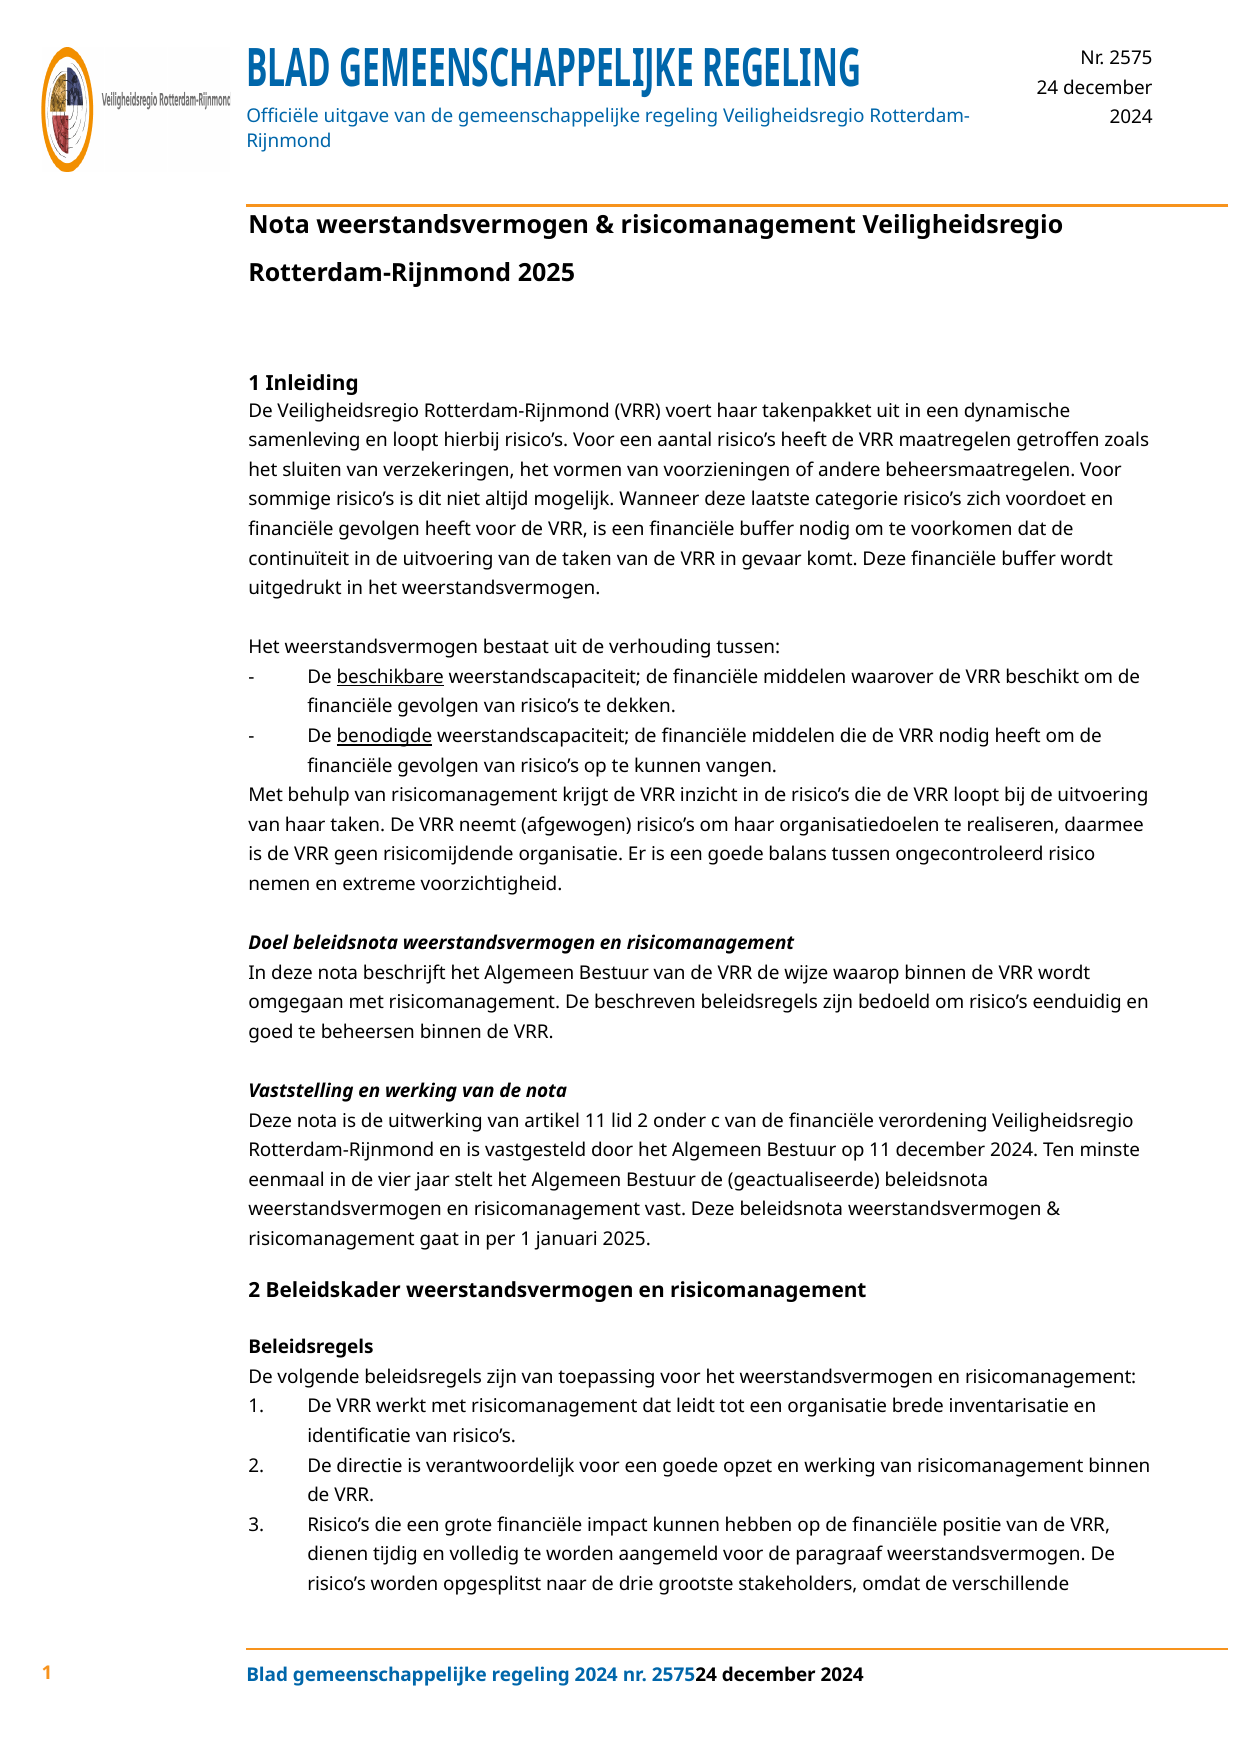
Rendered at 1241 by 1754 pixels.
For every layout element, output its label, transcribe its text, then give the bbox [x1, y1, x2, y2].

text Doel beleidsnota weerstandsvermogen en risicomanagement [248, 929, 1152, 955]
text De Veiligheidsregio Rotterdam-Rijnmond (VRR) voert haar takenpakket uit in een dynamische samenleving en loopt hierbij risico’s. Voor een aantal risico’s heeft de VRR maatregelen getroffen zoals het sluiten van verzekeringen, het vormen van voorzieningen of andere beheersmaatregelen. Voor sommige risico’s is dit niet altijd mogelijk. Wanneer deze laatste categorie risico’s zich voordoet en financiële gevolgen heeft voor de VRR, is een financiële buffer nodig om te voorkomen dat de continuïteit in de uitvoering van de taken van de VRR in gevaar komt. Deze financiële buffer wordt uitgedrukt in het weerstandsvermogen. [248, 397, 1152, 600]
text Met behulp van risicomanagement krijgt de VRR inzicht in de risico’s die de VRR loopt bij de uitvoering van haar taken. De VRR neemt (afgewogen) risico’s om haar organisatiedoelen te realiseren, daarmee is de VRR geen risicomijdende organisatie. Er is een goede balans tussen ongecontroleerd risico nemen en extreme voorzichtigheid. [248, 781, 1152, 896]
text Nota weerstandsvermogen & risicomanagement Veiligheidsregio Rotterdam-Rijnmond 2025 [248, 207, 1152, 288]
list De beschikbare weerstandscapaciteit; de financiële middelen waarover de VRR beschikt om de financiële gevolgen van risico’s te dekken. [248, 663, 1152, 718]
text In deze nota beschrijft het Algemeen Bestuur van de VRR de wijze waarop binnen de VRR wordt omgegaan met risicomanagement. De beschreven beleidsregels zijn bedoeld om risico’s eenduidig en goed te beheersen binnen de VRR. [248, 959, 1152, 1044]
text 2 Beleidskader weerstandsvermogen en risicomanagement [248, 1276, 1152, 1304]
text Beleidsregels [248, 1333, 1152, 1359]
text Deze nota is de uitwerking van artikel 11 lid 2 onder c van de financiële verordening Veiligheidsregio Rotterdam-Rijnmond en is vastgesteld door het Algemeen Bestuur op 11 december 2024. Ten minste eenmaal in de vier jaar stelt het Algemeen Bestuur de (geactualiseerde) beleidsnota weerstandsvermogen en risicomanagement vast. Deze beleidsnota weerstandsvermogen & risicomanagement gaat in per 1 januari 2025. [248, 1107, 1152, 1251]
list Risico’s die een grote financiële impact kunnen hebben op de financiële positie van de VRR, dienen tijdig en volledig te worden aangemeld voor de paragraaf weerstandsvermogen. De risico’s worden opgesplitst naar de drie grootste stakeholders, omdat de verschillende [248, 1511, 1152, 1596]
list De VRR werkt met risicomanagement dat leidt tot een organisatie brede inventarisatie en identificatie van risico’s. [248, 1393, 1152, 1448]
picture [41, 47, 231, 172]
text 1 Inleiding [248, 368, 1152, 397]
text Vaststelling en werking van de nota [248, 1077, 1152, 1103]
text De volgende beleidsregels zijn van toepassing voor het weerstandsvermogen en risicomanagement: [248, 1363, 1152, 1389]
list De directie is verantwoordelijk voor een goede opzet en werking van risicomanagement binnen de VRR. [248, 1452, 1152, 1507]
text Het weerstandsvermogen bestaat uit de verhouding tussen: [248, 633, 1152, 659]
list De benodigde weerstandscapaciteit; de financiële middelen die de VRR nodig heeft om de financiële gevolgen van risico’s op te kunnen vangen. [248, 722, 1152, 777]
